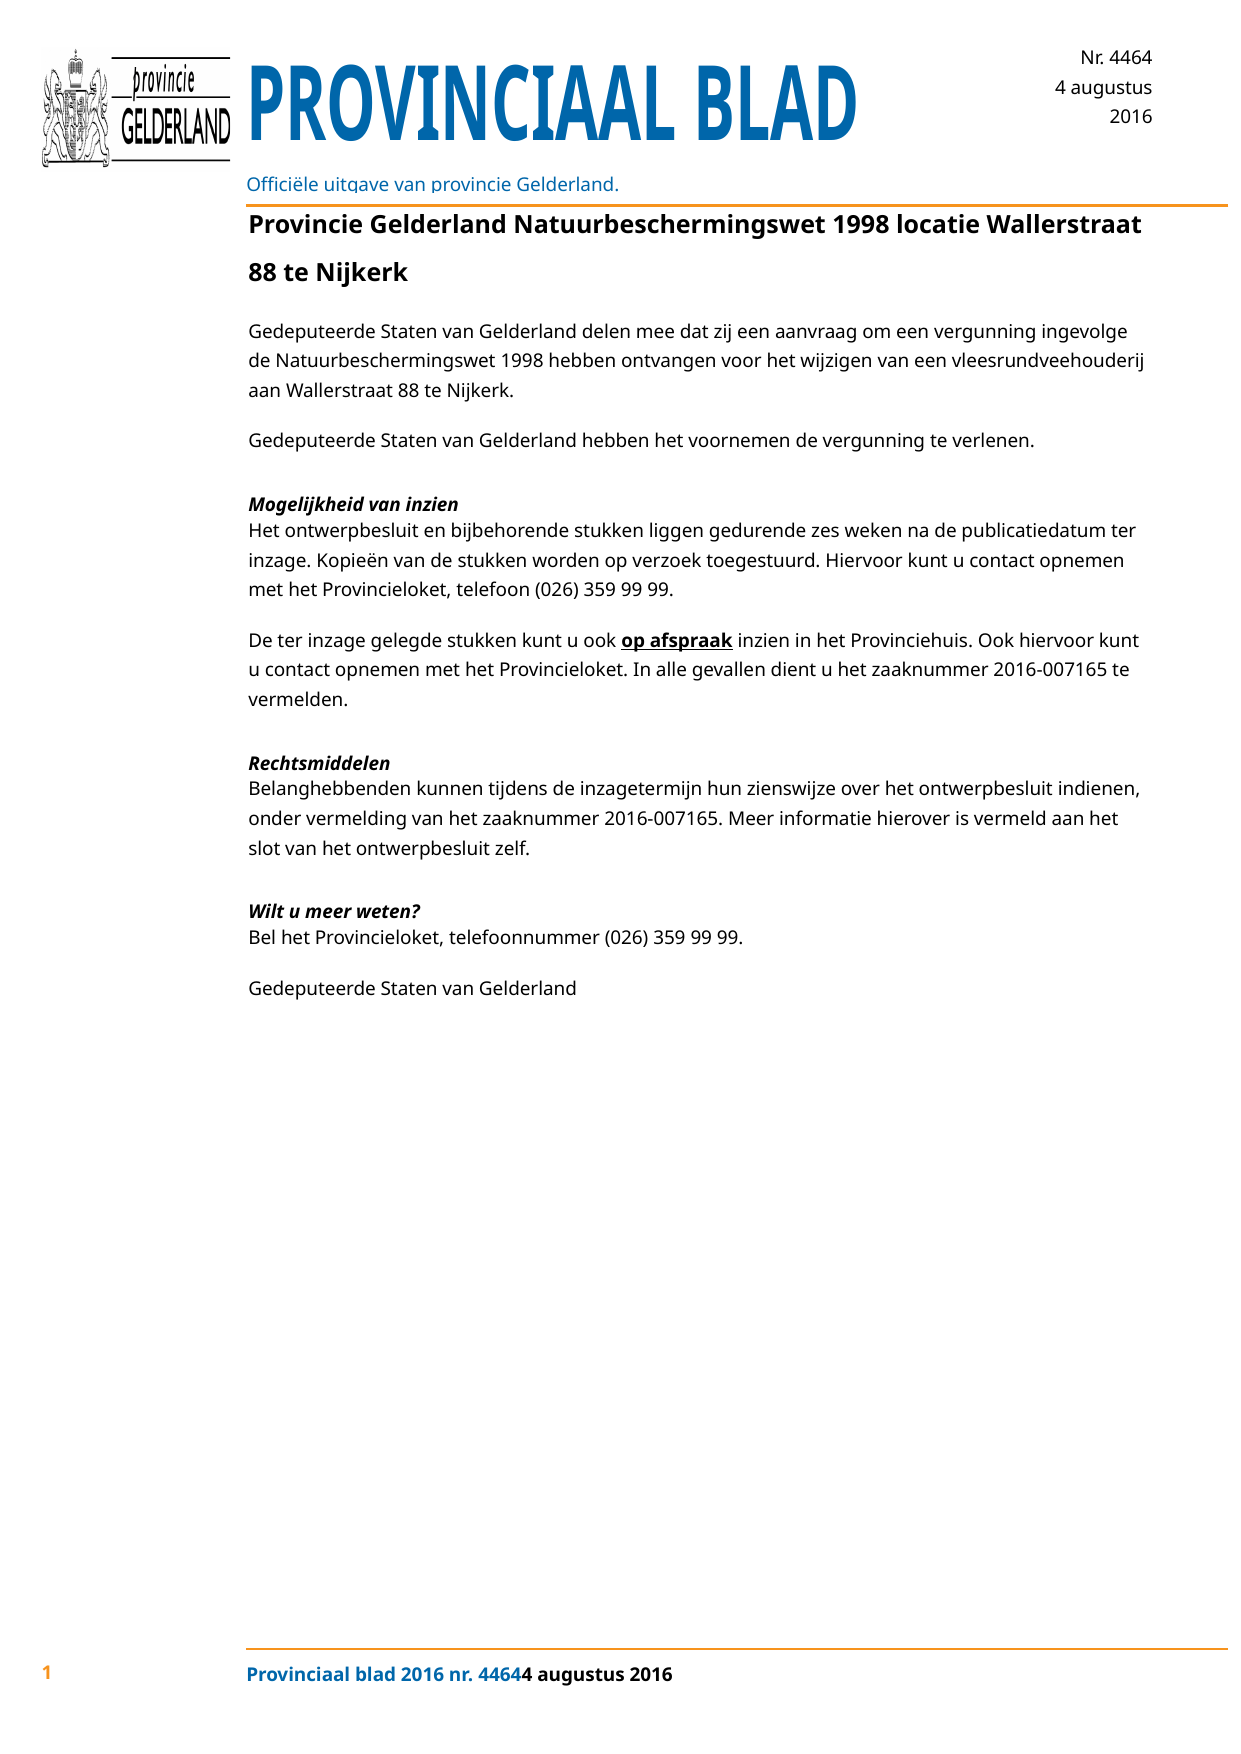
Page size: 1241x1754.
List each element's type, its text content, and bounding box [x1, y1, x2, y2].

text Gedeputeerde Staten van Gelderland hebben het voornemen de vergunning te verlenen. [248, 427, 1152, 453]
text Mogelijkheid van inzien [248, 491, 1152, 517]
text De ter inzage gelegde stukken kunt u ook op afspraak inzien in het Provinciehuis. Ook hiervoor kunt u contact opnemen met het Provincieloket. In alle gevallen dient u het zaaknummer 2016-007165 te vermelden. [248, 627, 1152, 712]
text Rechtsmiddelen [248, 750, 1152, 776]
text Belanghebbenden kunnen tijdens de inzagetermijn hun zienswijze over het ontwerpbesluit indienen, onder vermelding van het zaaknummer 2016-007165. Meer informatie hierover is vermeld aan het slot van het ontwerpbesluit zelf. [248, 776, 1152, 861]
text Het ontwerpbesluit en bijbehorende stukken liggen gedurende zes weken na de publicatiedatum ter inzage. Kopieën van de stukken worden op verzoek toegestuurd. Hiervoor kunt u contact opnemen met het Provincieloket, telefoon (026) 359 99 99. [248, 517, 1152, 602]
text Provincie Gelderland Natuurbeschermingswet 1998 locatie Wallerstraat 88 te Nijkerk [248, 207, 1152, 288]
picture [41, 47, 231, 172]
text Bel het Provincieloket, telefoonnummer (026) 359 99 99. [248, 924, 1152, 950]
text Wilt u meer weten? [248, 899, 1152, 924]
text Gedeputeerde Staten van Gelderland [248, 975, 1152, 1001]
text Gedeputeerde Staten van Gelderland delen mee dat zij een aanvraag om een vergunning ingevolge de Natuurbeschermingswet 1998 hebben ontvangen voor het wijzigen van een vleesrundveehouderij aan Wallerstraat 88 te Nijkerk. [248, 318, 1152, 403]
